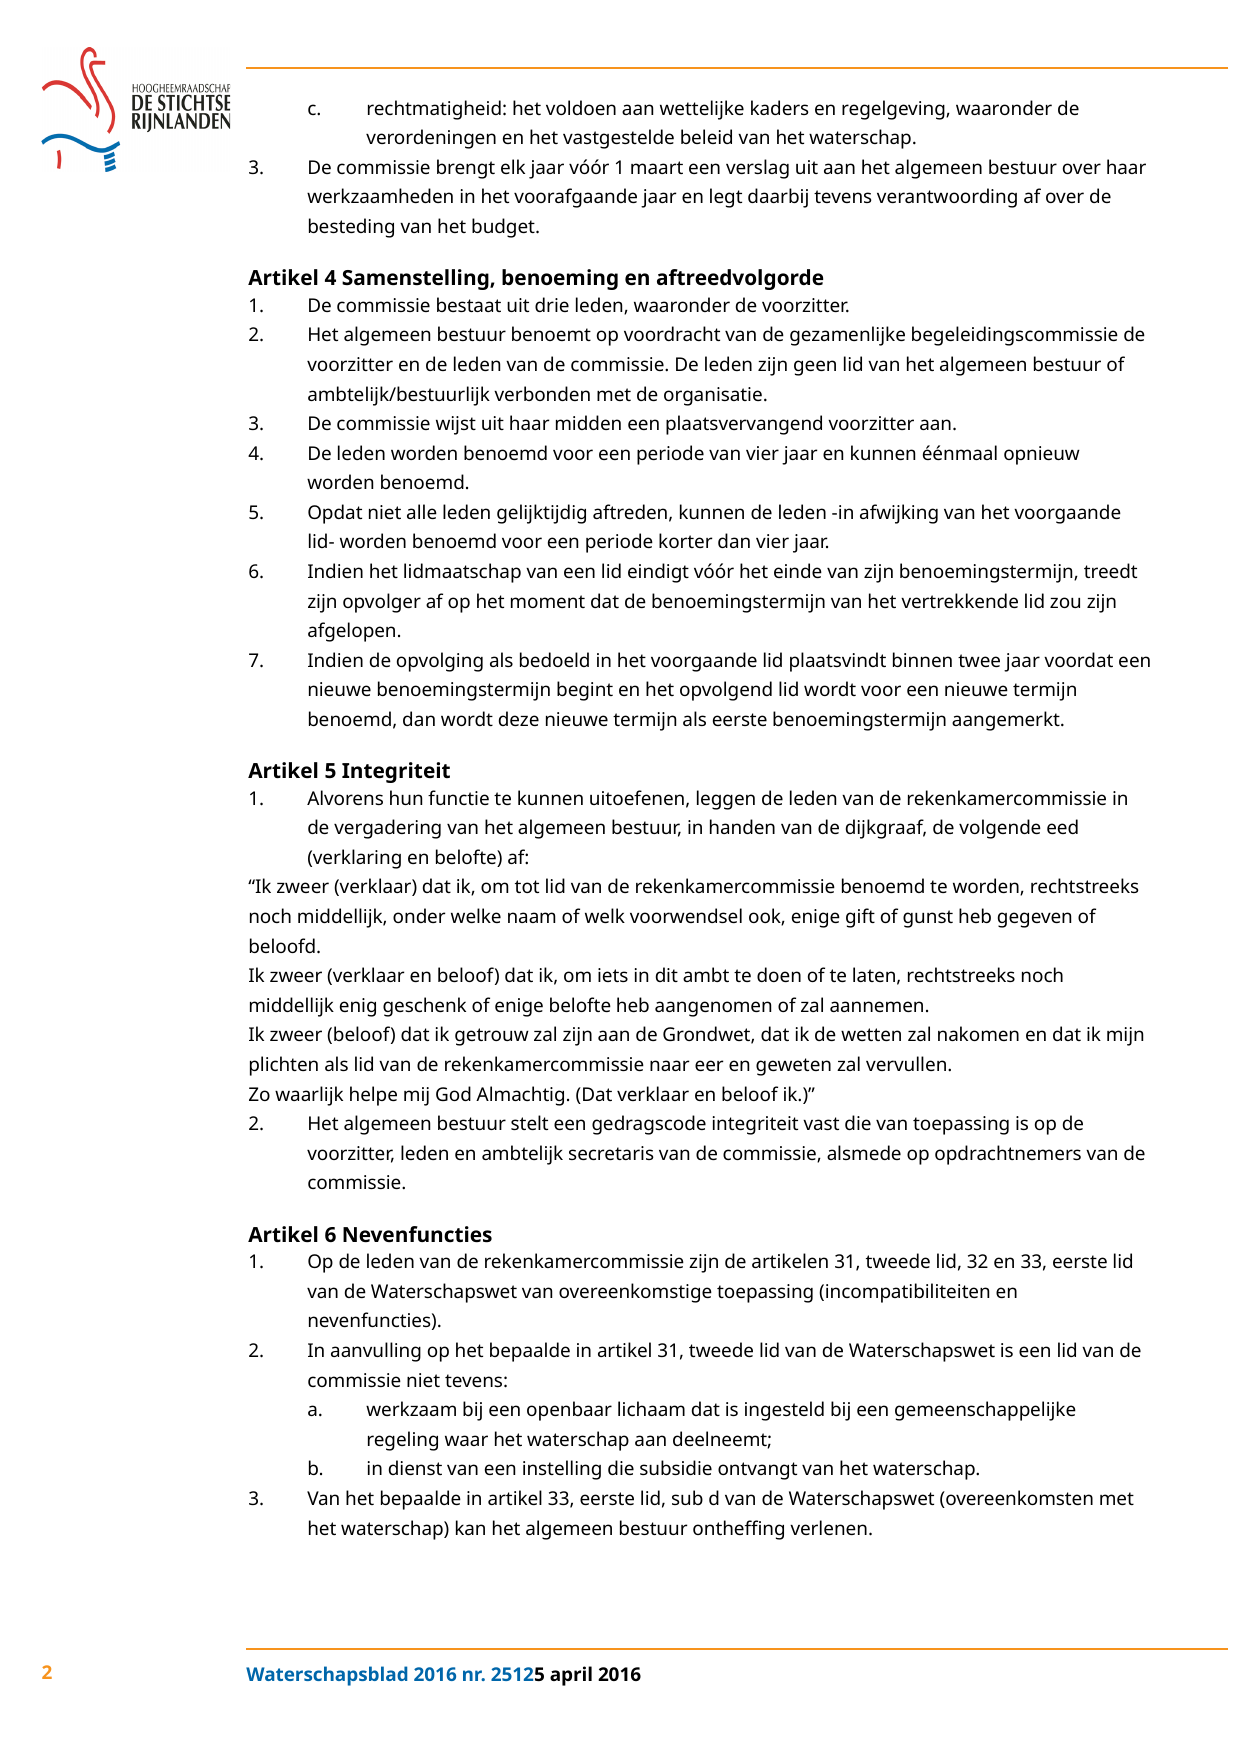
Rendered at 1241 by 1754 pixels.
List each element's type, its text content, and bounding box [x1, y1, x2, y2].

list De commissie wijst uit haar midden een plaatsvervangend voorzitter aan. [248, 410, 1152, 436]
list in dienst van een instelling die subsidie ontvangt van het waterschap. [307, 1456, 1152, 1481]
list In aanvulling op het bepaalde in artikel 31, tweede lid van de Waterschapswet is een lid van de commissie niet tevens: [248, 1337, 1152, 1392]
text Ik zweer (beloof) dat ik getrouw zal zijn aan de Grondwet, dat ik de wetten zal nakomen en dat ik mijn plichten als lid van de rekenkamercommissie naar eer en geweten zal vervullen. [248, 1022, 1152, 1077]
list Het algemeen bestuur stelt een gedragscode integriteit vast die van toepassing is op de voorzitter, leden en ambtelijk secretaris van de commissie, alsmede op opdrachtnemers van de commissie. [248, 1110, 1152, 1195]
list werkzaam bij een openbaar lichaam dat is ingesteld bij een gemeenschappelijke regeling waar het waterschap aan deelneemt; [307, 1396, 1152, 1452]
list Van het bepaalde in artikel 33, eerste lid, sub d van de Waterschapswet (overeenkomsten met het waterschap) kan het algemeen bestuur ontheffing verlenen. [248, 1485, 1152, 1540]
list Het algemeen bestuur benoemt op voordracht van de gezamenlijke begeleidingscommissie de voorzitter en de leden van de commissie. De leden zijn geen lid van het algemeen bestuur of ambtelijk/bestuurlijk verbonden met de organisatie. [248, 322, 1152, 406]
list rechtmatigheid: het voldoen aan wettelijke kaders en regelgeving, waaronder de verordeningen en het vastgestelde beleid van het waterschap. [307, 95, 1152, 150]
list Indien het lidmaatschap van een lid eindigt vóór het einde van zijn benoemingstermijn, treedt zijn opvolger af op het moment dat de benoemingstermijn van het vertrekkende lid zou zijn afgelopen. [248, 558, 1152, 643]
list Indien de opvolging als bedoeld in het voorgaande lid plaatsvindt binnen twee jaar voordat een nieuwe benoemingstermijn begint en het opvolgend lid wordt voor een nieuwe termijn benoemd, dan wordt deze nieuwe termijn als eerste benoemingstermijn aangemerkt. [248, 647, 1152, 732]
list De commissie brengt elk jaar vóór 1 maart een verslag uit aan het algemeen bestuur over haar werkzaamheden in het voorafgaande jaar en legt daarbij tevens verantwoording af over de besteding van het budget. [248, 154, 1152, 239]
list De commissie bestaat uit drie leden, waaronder de voorzitter. [248, 292, 1152, 318]
list De leden worden benoemd voor een periode van vier jaar en kunnen éénmaal opnieuw worden benoemd. [248, 440, 1152, 495]
list Alvorens hun functie te kunnen uitoefenen, leggen de leden van de rekenkamercommissie in de vergadering van het algemeen bestuur, in handen van de dijkgraaf, de volgende eed (verklaring en belofte) af: [248, 785, 1152, 870]
text Artikel 5 Integriteit [248, 757, 1152, 785]
picture [41, 47, 231, 172]
text “Ik zweer (verklaar) dat ik, om tot lid van de rekenkamercommissie benoemd te worden, rechtstreeks noch middellijk, onder welke naam of welk voorwendsel ook, enige gift of gunst heb gegeven of beloofd. [248, 874, 1152, 959]
list Op de leden van de rekenkamercommissie zijn de artikelen 31, tweede lid, 32 en 33, eerste lid van de Waterschapswet van overeenkomstige toepassing (incompatibiliteiten en nevenfuncties). [248, 1248, 1152, 1333]
text Artikel 6 Nevenfuncties [248, 1220, 1152, 1248]
text Ik zweer (verklaar en beloof) dat ik, om iets in dit ambt te doen of te laten, rechtstreeks noch middellijk enig geschenk of enige belofte heb aangenomen of zal aannemen. [248, 962, 1152, 1018]
text Zo waarlijk helpe mij God Almachtig. (Dat verklaar en beloof ik.)” [248, 1081, 1152, 1107]
text Artikel 4 Samenstelling, benoeming en aftreedvolgorde [248, 263, 1152, 292]
list Opdat niet alle leden gelijktijdig aftreden, kunnen de leden -in afwijking van het voorgaande lid- worden benoemd voor een periode korter dan vier jaar. [248, 499, 1152, 554]
